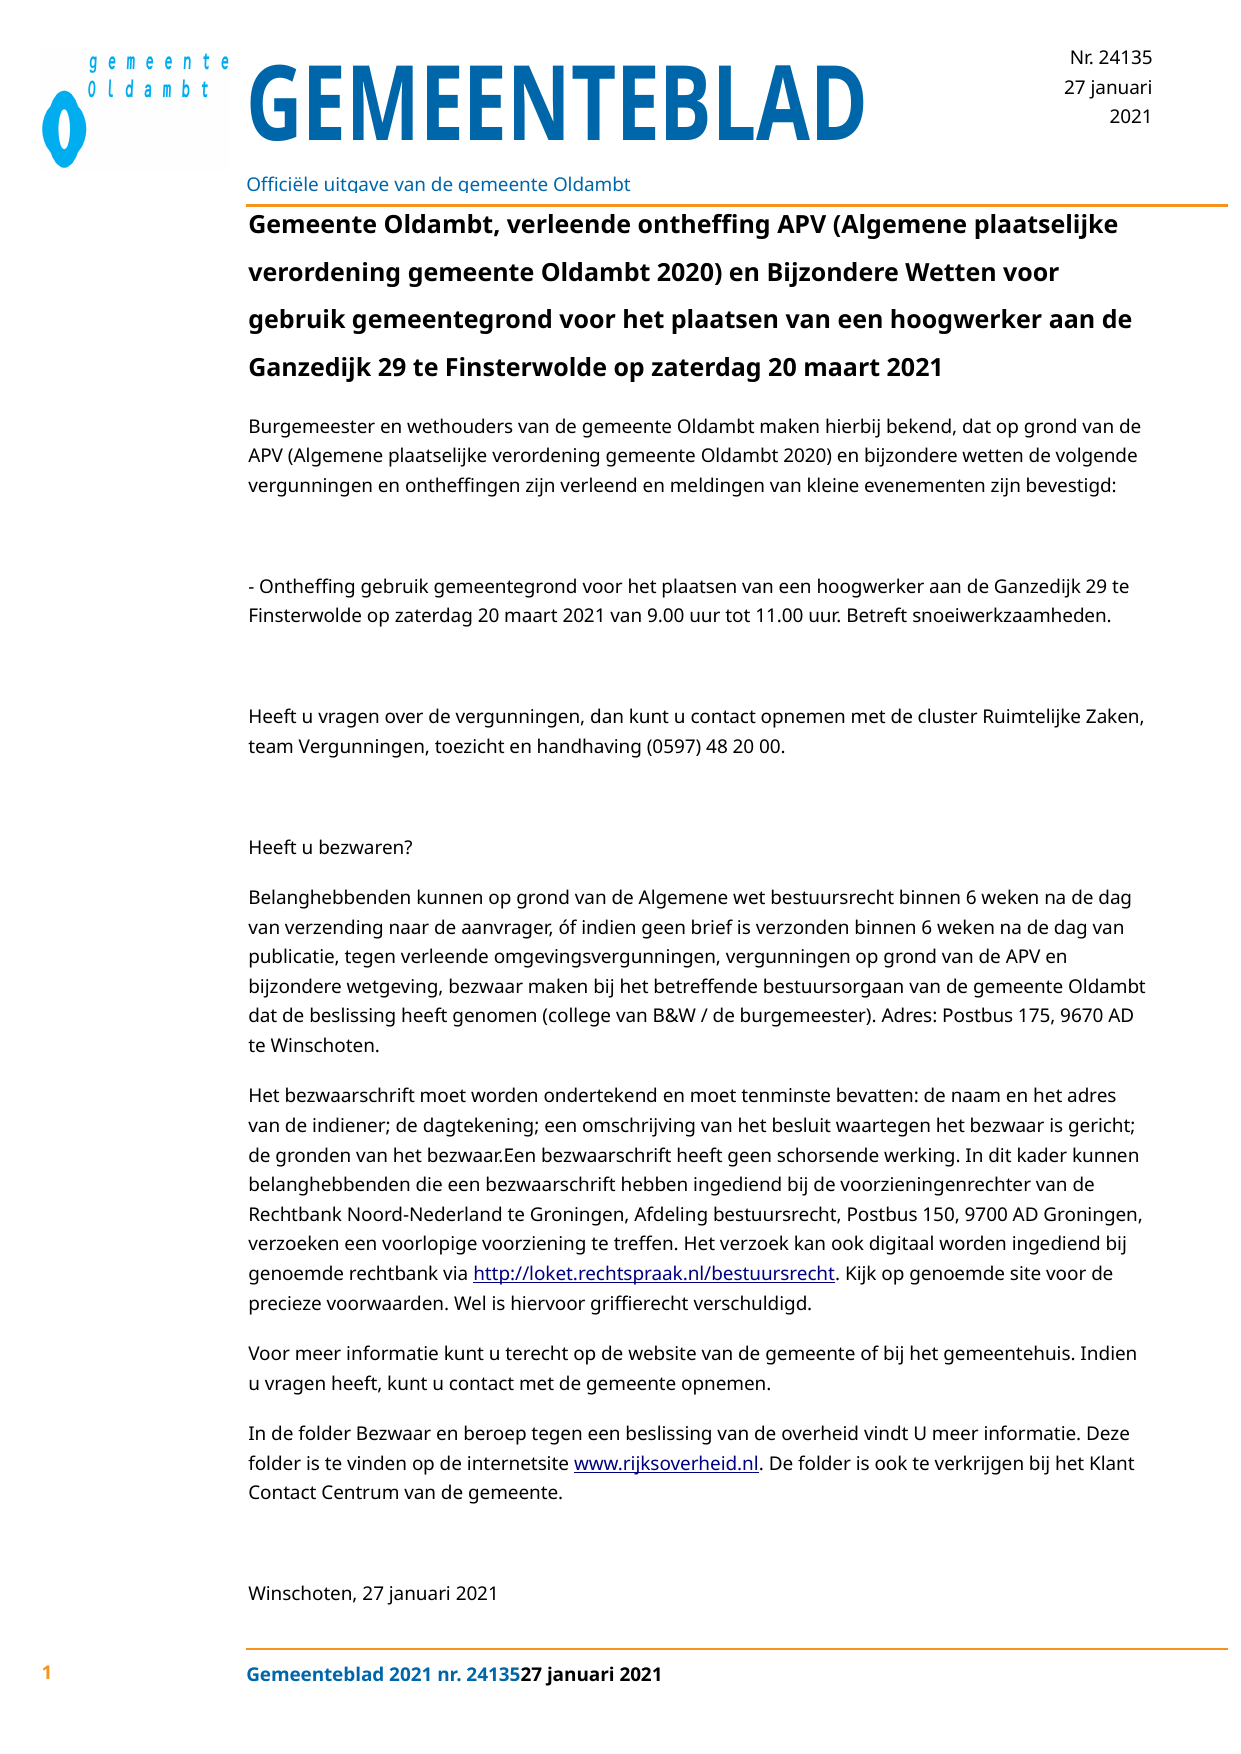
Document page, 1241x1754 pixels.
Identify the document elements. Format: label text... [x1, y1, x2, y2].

text Gemeente Oldambt, verleende ontheffing APV (Algemene plaatselijke verordening gemeente Oldambt 2020) en Bijzondere Wetten voor gebruik gemeentegrond voor het plaatsen van een hoogwerker aan de Ganzedijk 29 te Finsterwolde op zaterdag 20 maart 2021 [248, 207, 1152, 384]
text Belanghebbenden kunnen op grond van de Algemene wet bestuursrecht binnen 6 weken na de dag van verzending naar de aanvrager, óf indien geen brief is verzonden binnen 6 weken na de dag van publicatie, tegen verleende omgevingsvergunningen, vergunningen op grond van de APV en bijzondere wetgeving, bezwaar maken bij het betreffende bestuursorgaan van de gemeente Oldambt dat de beslissing heeft genomen (college van B&W / de burgemeester). Adres: Postbus 175, 9670 AD te Winschoten. [248, 884, 1152, 1058]
text Heeft u vragen over de vergunningen, dan kunt u contact opnemen met de cluster Ruimtelijke Zaken, team Vergunningen, toezicht en handhaving (0597) 48 20 00. [248, 703, 1152, 759]
text In de folder Bezwaar en beroep tegen een beslissing van de overheid vindt U meer informatie. Deze folder is te vinden op de internetsite www.rijksoverheid.nl. De folder is ook te verkrijgen bij het Klant Contact Centrum van de gemeente. [248, 1420, 1152, 1505]
text Burgemeester en wethouders van de gemeente Oldambt maken hierbij bekend, dat op grond van de APV (Algemene plaatselijke verordening gemeente Oldambt 2020) en bijzondere wetten de volgende vergunningen en ontheffingen zijn verleend en meldingen van kleine evenementen zijn bevestigd: [248, 413, 1152, 498]
text Voor meer informatie kunt u terecht op de website van de gemeente of bij het gemeentehuis. Indien u vragen heeft, kunt u contact met de gemeente opnemen. [248, 1340, 1152, 1396]
text Winschoten, 27 januari 2021 [248, 1580, 1152, 1606]
text Heeft u bezwaren? [248, 834, 1152, 860]
picture [41, 47, 231, 172]
text Het bezwaarschrift moet worden ondertekend en moet tenminste bevatten: de naam en het adres van de indiener; de dagtekening; een omschrijving van het besluit waartegen het bezwaar is gericht; de gronden van het bezwaar.Een bezwaarschrift heeft geen schorsende werking. In dit kader kunnen belanghebbenden die een bezwaarschrift hebben ingediend bij de voorzieningenrechter van de Rechtbank Noord-Nederland te Groningen, Afdeling bestuursrecht, Postbus 150, 9700 AD Groningen, verzoeken een voorlopige voorziening te treffen. Het verzoek kan ook digitaal worden ingediend bij genoemde rechtbank via http://loket.rechtspraak.nl/bestuursrecht. Kijk op genoemde site voor de precieze voorwaarden. Wel is hiervoor griffierecht verschuldigd. [248, 1083, 1152, 1316]
text - Ontheffing gebruik gemeentegrond voor het plaatsen van een hoogwerker aan de Ganzedijk 29 te Finsterwolde op zaterdag 20 maart 2021 van 9.00 uur tot 11.00 uur. Betreft snoeiwerkzaamheden. [248, 573, 1152, 628]
